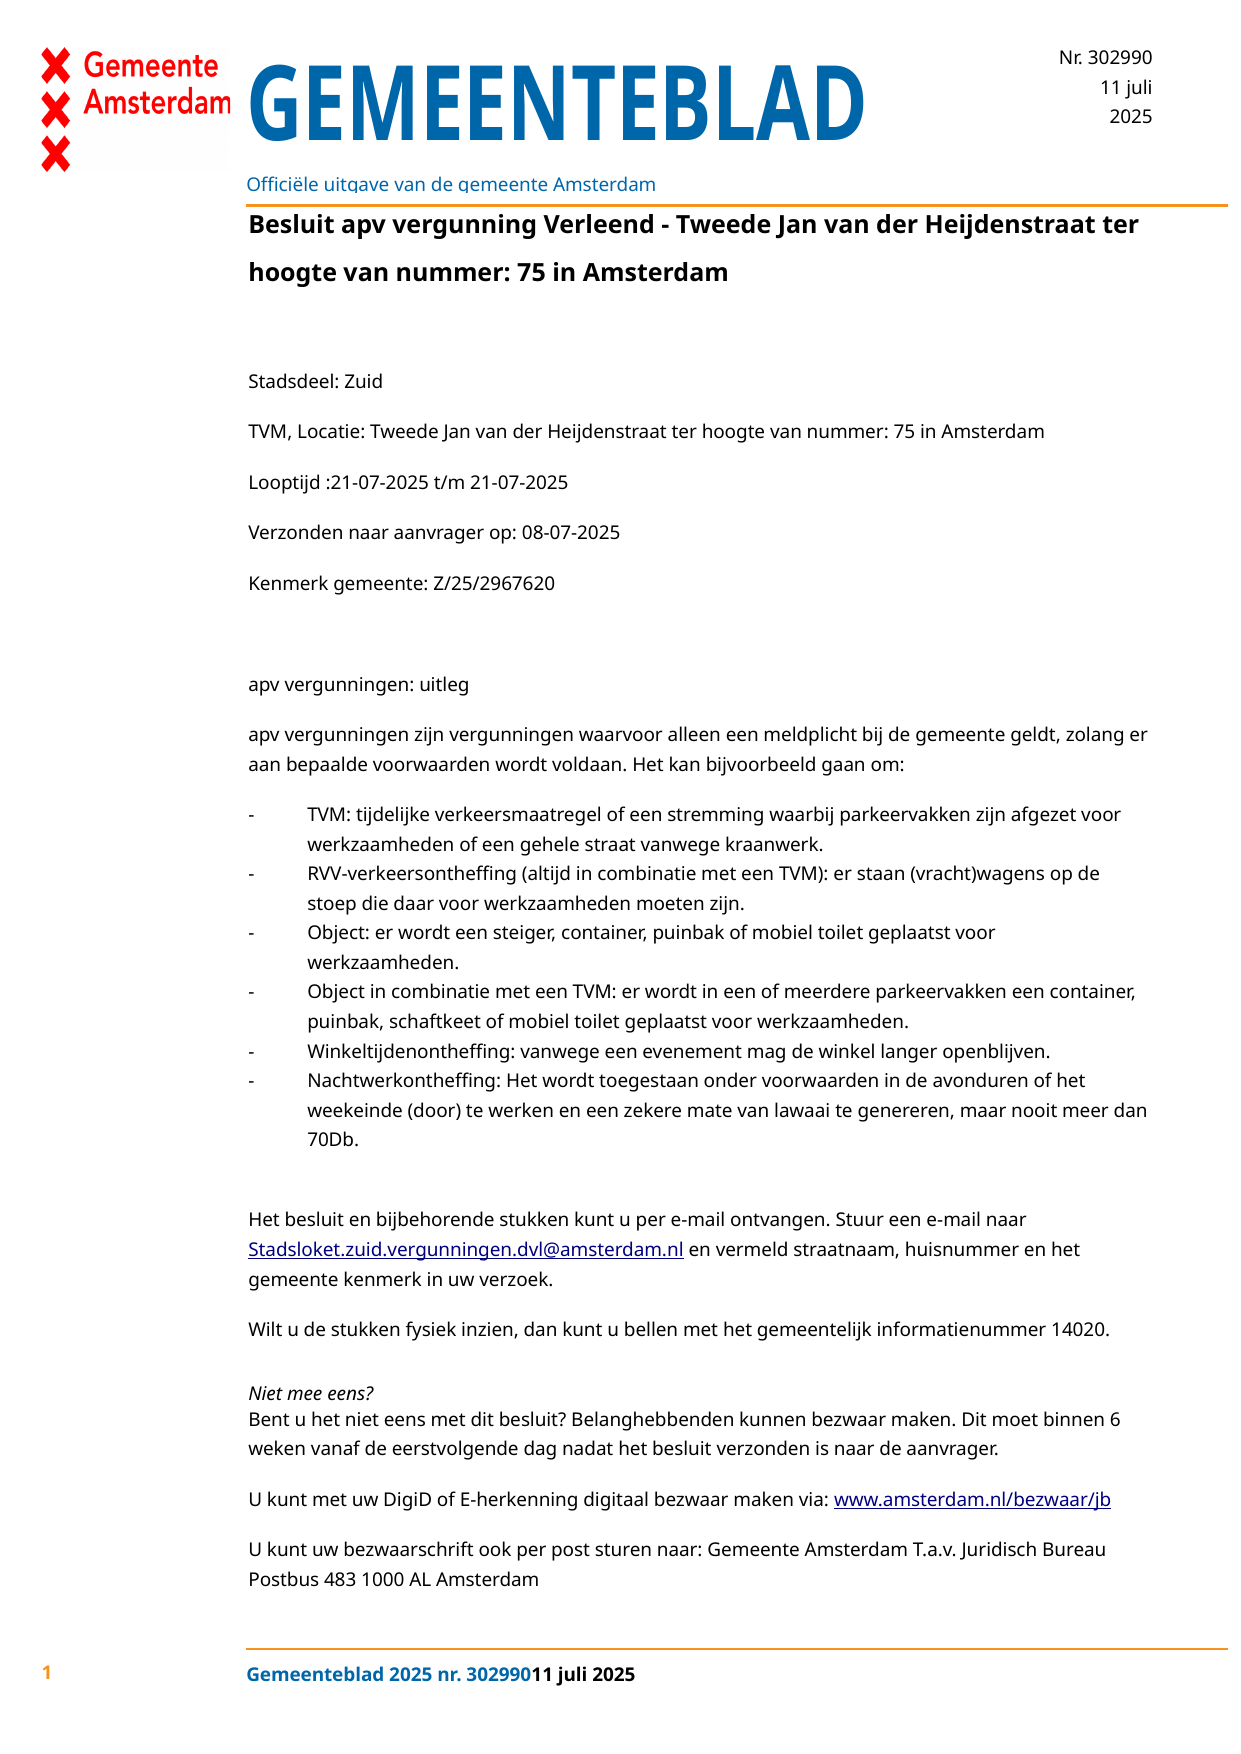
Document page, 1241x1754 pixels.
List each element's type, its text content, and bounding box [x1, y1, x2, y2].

list Object in combinatie met een TVM: er wordt in een of meerdere parkeervakken een container, puinbak, schaftkeet of mobiel toilet geplaatst voor werkzaamheden. [248, 979, 1152, 1034]
text Stadsdeel: Zuid [248, 368, 1152, 394]
text Wilt u de stukken fysiek inzien, dan kunt u bellen met het gemeentelijk informatienummer 14020. [248, 1316, 1152, 1342]
text U kunt uw bezwaarschrift ook per post sturen naar: Gemeente Amsterdam T.a.v. Juridisch Bureau Postbus 483 1000 AL Amsterdam [248, 1536, 1152, 1592]
picture [41, 47, 231, 172]
text Looptijd :21-07-2025 t/m 21-07-2025 [248, 469, 1152, 495]
list RVV-verkeersontheffing (altijd in combinatie met een TVM): er staan (vracht)wagens op de stoep die daar voor werkzaamheden moeten zijn. [248, 860, 1152, 916]
text Kenmerk gemeente: Z/25/2967620 [248, 570, 1152, 596]
text Verzonden naar aanvrager op: 08-07-2025 [248, 519, 1152, 545]
list TVM: tijdelijke verkeersmaatregel of een stremming waarbij parkeervakken zijn afgezet voor werkzaamheden of een gehele straat vanwege kraanwerk. [248, 801, 1152, 857]
text U kunt met uw DigiD of E-herkenning digitaal bezwaar maken via: www.amsterdam.nl/bezwaar/jb [248, 1486, 1152, 1512]
list Nachtwerkontheffing: Het wordt toegestaan onder voorwaarden in de avonduren of het weekeinde (door) te werken en een zekere mate van lawaai te genereren, maar nooit meer dan 70Db. [248, 1067, 1152, 1152]
text Besluit apv vergunning Verleend - Tweede Jan van der Heijdenstraat ter hoogte van nummer: 75 in Amsterdam [248, 207, 1152, 288]
text Niet mee eens? [248, 1380, 1152, 1406]
text apv vergunningen: uitleg [248, 671, 1152, 697]
text TVM, Locatie: Tweede Jan van der Heijdenstraat ter hoogte van nummer: 75 in Amsterdam [248, 419, 1152, 444]
text Het besluit en bijbehorende stukken kunt u per e-mail ontvangen. Stuur een e-mail naar Stadsloket.zuid.vergunningen.dvl@amsterdam.nl en vermeld straatnaam, huisnummer en het gemeente kenmerk in uw verzoek. [248, 1207, 1152, 1292]
list Object: er wordt een steiger, container, puinbak of mobiel toilet geplaatst voor werkzaamheden. [248, 919, 1152, 975]
text apv vergunningen zijn vergunningen waarvoor alleen een meldplicht bij de gemeente geldt, zolang er aan bepaalde voorwaarden wordt voldaan. Het kan bijvoorbeeld gaan om: [248, 721, 1152, 777]
text Bent u het niet eens met dit besluit? Belanghebbenden kunnen bezwaar maken. Dit moet binnen 6 weken vanaf de eerstvolgende dag nadat het besluit verzonden is naar de aanvrager. [248, 1406, 1152, 1461]
list Winkeltijdenontheffing: vanwege een evenement mag de winkel langer openblijven. [248, 1038, 1152, 1064]
